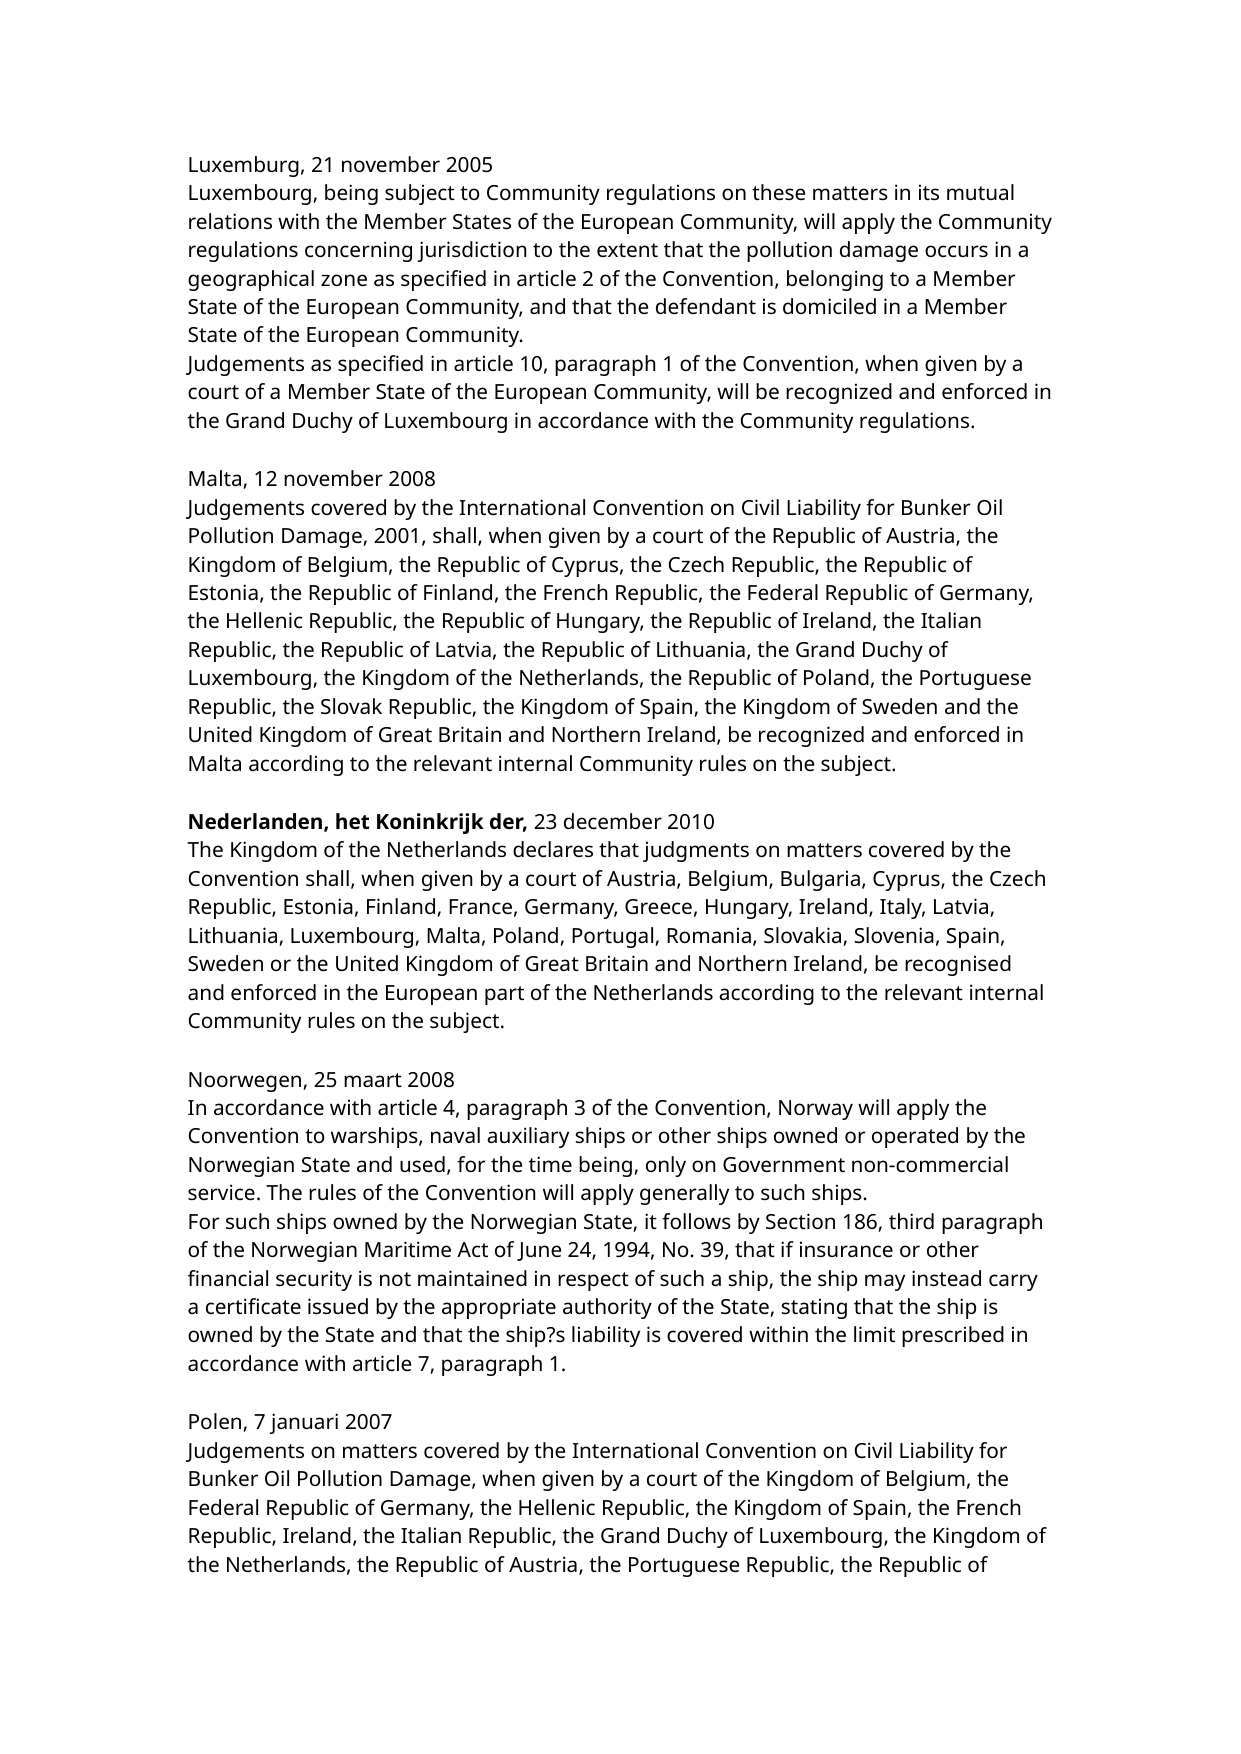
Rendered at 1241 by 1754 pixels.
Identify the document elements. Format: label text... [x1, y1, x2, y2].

text For such ships owned by the Norwegian State, it follows by Section 186, third paragraph of the Norwegian Maritime Act of June 24, 1994, No. 39, that if insurance or other financial security is not maintained in respect of such a ship, the ship may instead carry a certificate issued by the appropriate authority of the State, stating that the ship is owned by the State and that the ship?s liability is covered within the limit prescribed in accordance with article 7, paragraph 1. [187, 1207, 1053, 1377]
text Nederlanden, het Koninkrijk der, 23 december 2010 [187, 807, 1053, 836]
text Malta, 12 november 2008 [187, 464, 1053, 493]
text The Kingdom of the Netherlands declares that judgments on matters covered by the Convention shall, when given by a court of Austria, Belgium, Bulgaria, Cyprus, the Czech Republic, Estonia, Finland, France, Germany, Greece, Hungary, Ireland, Italy, Latvia, Lithuania, Luxembourg, Malta, Poland, Portugal, Romania, Slovakia, Slovenia, Spain, Sweden or the United Kingdom of Great Britain and Northern Ireland, be recognised and enforced in the European part of the Netherlands according to the relevant internal Community rules on the subject. [187, 836, 1053, 1035]
text Luxembourg, being subject to Community regulations on these matters in its mutual relations with the Member States of the European Community, will apply the Community regulations concerning jurisdiction to the extent that the pollution damage occurs in a geographical zone as specified in article 2 of the Convention, belonging to a Member State of the European Community, and that the defendant is domiciled in a Member State of the European Community. [187, 178, 1053, 349]
text Judgements as specified in article 10, paragraph 1 of the Convention, when given by a court of a Member State of the European Community, will be recognized and enforced in the Grand Duchy of Luxembourg in accordance with the Community regulations. [187, 349, 1053, 434]
text Noorwegen, 25 maart 2008 [187, 1065, 1053, 1093]
text In accordance with article 4, paragraph 3 of the Convention, Norway will apply the Convention to warships, naval auxiliary ships or other ships owned or operated by the Norwegian State and used, for the time being, only on Government non-commercial service. The rules of the Convention will apply generally to such ships. [187, 1093, 1053, 1207]
text Polen, 7 januari 2007 [187, 1407, 1053, 1436]
text Judgements covered by the International Convention on Civil Liability for Bunker Oil Pollution Damage, 2001, shall, when given by a court of the Republic of Austria, the Kingdom of Belgium, the Republic of Cyprus, the Czech Republic, the Republic of Estonia, the Republic of Finland, the French Republic, the Federal Republic of Germany, the Hellenic Republic, the Republic of Hungary, the Republic of Ireland, the Italian Republic, the Republic of Latvia, the Republic of Lithuania, the Grand Duchy of Luxembourg, the Kingdom of the Netherlands, the Republic of Poland, the Portuguese Republic, the Slovak Republic, the Kingdom of Spain, the Kingdom of Sweden and the United Kingdom of Great Britain and Northern Ireland, be recognized and enforced in Malta according to the relevant internal Community rules on the subject. [187, 493, 1053, 777]
text Judgements on matters covered by the International Convention on Civil Liability for Bunker Oil Pollution Damage, when given by a court of the Kingdom of Belgium, the Federal Republic of Germany, the Hellenic Republic, the Kingdom of Spain, the French Republic, Ireland, the Italian Republic, the Grand Duchy of Luxembourg, the Kingdom of the Netherlands, the Republic of Austria, the Portuguese Republic, the Republic of [187, 1436, 1053, 1578]
text Luxemburg, 21 november 2005 [187, 150, 1053, 178]
